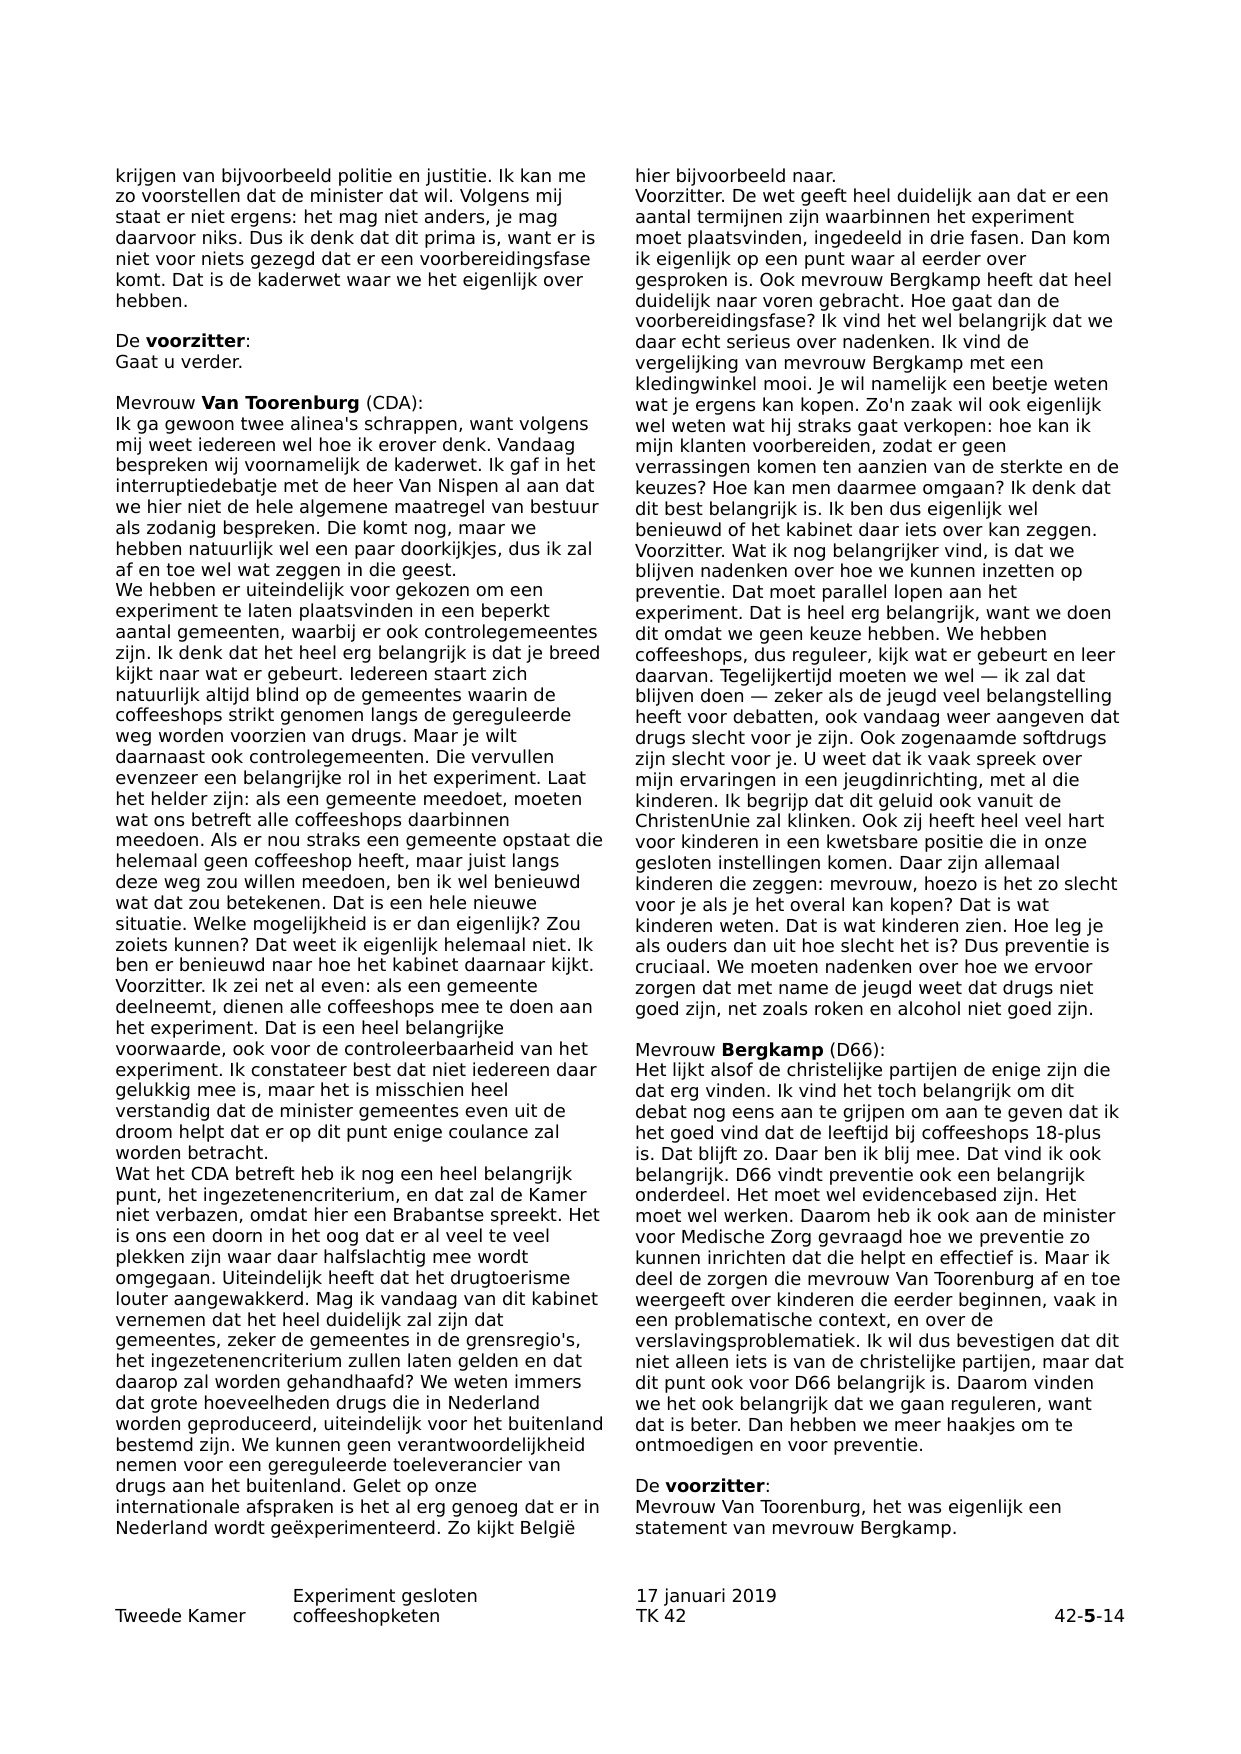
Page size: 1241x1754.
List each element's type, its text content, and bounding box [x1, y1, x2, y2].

text Het lijkt alsof de christelijke partijen de enige zijn die dat erg vinden. Ik vind het toch belangrijk om dit debat nog eens aan te grijpen om aan te geven dat ik het goed vind dat de leeftijd bij coffeeshops 18-plus is. Dat blijft zo. Daar ben ik blij mee. Dat vind ik ook belangrijk. D66 vindt preventie ook een belangrijk onderdeel. Het moet wel evidencebased zijn. Het moet wel werken. Daarom heb ik ook aan de minister voor Medische Zorg gevraagd hoe we preventie zo kunnen inrichten dat die helpt en effectief is. Maar ik deel de zorgen die mevrouw Van Toorenburg af en toe weergeeft over kinderen die eerder beginnen, vaak in een problematische context, en over de verslavingsproblematiek. Ik wil dus bevestigen dat dit niet alleen iets is van de christelijke partijen, maar dat dit punt ook voor D66 belangrijk is. Daarom vinden we het ook belangrijk dat we gaan reguleren, want dat is beter. Dan hebben we meer haakjes om te ontmoedigen en voor preventie. [635, 1060, 1125, 1456]
text Voorzitter. Wat ik nog belangrijker vind, is dat we blijven nadenken over hoe we kunnen inzetten op preventie. Dat moet parallel lopen aan het experiment. Dat is heel erg belangrijk, want we doen dit omdat we geen keuze hebben. We hebben coffeeshops, dus reguleer, kijk wat er gebeurt en leer daarvan. Tegelijkertijd moeten we wel — ik zal dat blijven doen — zeker als de jeugd veel belangstelling heeft voor debatten, ook vandaag weer aangeven dat drugs slecht voor je zijn. Ook zogenaamde softdrugs zijn slecht voor je. U weet dat ik vaak spreek over mijn ervaringen in een jeugdinrichting, met al die kinderen. Ik begrijp dat dit geluid ook vanuit de ChristenUnie zal klinken. Ook zij heeft heel veel hart voor kinderen in een kwetsbare positie die in onze gesloten instellingen komen. Daar zijn allemaal kinderen die zeggen: mevrouw, hoezo is het zo slecht voor je als je het overal kan kopen? Dat is wat kinderen weten. Dat is wat kinderen zien. Hoe leg je als ouders dan uit hoe slecht het is? Dus preventie is cruciaal. We moeten nadenken over hoe we ervoor zorgen dat met name de jeugd weet dat drugs niet goed zijn, net zoals roken en alcohol niet goed zijn. [635, 540, 1125, 1019]
text De voorzitter: [635, 1476, 1125, 1497]
text Ik ga gewoon twee alinea's schrappen, want volgens mij weet iedereen wel hoe ik erover denk. Vandaag bespreken wij voornamelijk de kaderwet. Ik gaf in het interruptiedebatje met de heer Van Nispen al aan dat we hier niet de hele algemene maatregel van bestuur als zodanig bespreken. Die komt nog, maar we hebben natuurlijk wel een paar doorkijkjes, dus ik zal af en toe wel wat zeggen in die geest. [115, 413, 605, 580]
text We hebben er uiteindelijk voor gekozen om een experiment te laten plaatsvinden in een beperkt aantal gemeenten, waarbij er ook controlegemeentes zijn. Ik denk dat het heel erg belangrijk is dat je breed kijkt naar wat er gebeurt. Iedereen staart zich natuurlijk altijd blind op de gemeentes waarin de coffeeshops strikt genomen langs de gereguleerde weg worden voorzien van drugs. Maar je wilt daarnaast ook controlegemeenten. Die vervullen evenzeer een belangrijke rol in het experiment. Laat het helder zijn: als een gemeente meedoet, moeten wat ons betreft alle coffeeshops daarbinnen meedoen. Als er nou straks een gemeente opstaat die helemaal geen coffeeshop heeft, maar juist langs deze weg zou willen meedoen, ben ik wel benieuwd wat dat zou betekenen. Dat is een hele nieuwe situatie. Welke mogelijkheid is er dan eigenlijk? Zou zoiets kunnen? Dat weet ik eigenlijk helemaal niet. Ik ben er benieuwd naar hoe het kabinet daarnaar kijkt. [115, 580, 605, 976]
text hier bijvoorbeeld naar. [635, 165, 1125, 186]
text Voorzitter. Ik zei net al even: als een gemeente deelneemt, dienen alle coffeeshops mee te doen aan het experiment. Dat is een heel belangrijke voorwaarde, ook voor de controleerbaarheid van het experiment. Ik constateer best dat niet iedereen daar gelukkig mee is, maar het is misschien heel verstandig dat de minister gemeentes even uit de droom helpt dat er op dit punt enige coulance zal worden betracht. [115, 976, 605, 1163]
text krijgen van bijvoorbeeld politie en justitie. Ik kan me zo voorstellen dat de minister dat wil. Volgens mij staat er niet ergens: het mag niet anders, je mag daarvoor niks. Dus ik denk dat dit prima is, want er is niet voor niets gezegd dat er een voorbereidingsfase komt. Dat is de kaderwet waar we het eigenlijk over hebben. [115, 165, 605, 311]
text Gaat u verder. [115, 352, 605, 373]
text Voorzitter. De wet geeft heel duidelijk aan dat er een aantal termijnen zijn waarbinnen het experiment moet plaatsvinden, ingedeeld in drie fasen. Dan kom ik eigenlijk op een punt waar al eerder over gesproken is. Ook mevrouw Bergkamp heeft dat heel duidelijk naar voren gebracht. Hoe gaat dan de voorbereidingsfase? Ik vind het wel belangrijk dat we daar echt serieus over nadenken. Ik vind de vergelijking van mevrouw Bergkamp met een kledingwinkel mooi. Je wil namelijk een beetje weten wat je ergens kan kopen. Zo'n zaak wil ook eigenlijk wel weten wat hij straks gaat verkopen: hoe kan ik mijn klanten voorbereiden, zodat er geen verrassingen komen ten aanzien van de sterkte en de keuzes? Hoe kan men daarmee omgaan? Ik denk dat dit best belangrijk is. Ik ben dus eigenlijk wel benieuwd of het kabinet daar iets over kan zeggen. [635, 186, 1125, 540]
text Mevrouw Van Toorenburg (CDA): [115, 393, 605, 413]
text De voorzitter: [115, 331, 605, 352]
text Wat het CDA betreft heb ik nog een heel belangrijk punt, het ingezetenencriterium, en dat zal de Kamer niet verbazen, omdat hier een Brabantse spreekt. Het is ons een doorn in het oog dat er al veel te veel plekken zijn waar daar halfslachtig mee wordt omgegaan. Uiteindelijk heeft dat het drugtoerisme louter aangewakkerd. Mag ik vandaag van dit kabinet vernemen dat het heel duidelijk zal zijn dat gemeentes, zeker de gemeentes in de grensregio's, het ingezetenencriterium zullen laten gelden en dat daarop zal worden gehandhaafd? We weten immers dat grote hoeveelheden drugs die in Nederland worden geproduceerd, uiteindelijk voor het buitenland bestemd zijn. We kunnen geen verantwoordelijkheid nemen voor een gereguleerde toeleverancier van drugs aan het buitenland. Gelet op onze internationale afspraken is het al erg genoeg dat er in Nederland wordt geëxperimenteerd. Zo kijkt België [115, 1163, 605, 1538]
text Mevrouw Bergkamp (D66): [635, 1039, 1125, 1060]
text Mevrouw Van Toorenburg, het was eigenlijk een statement van mevrouw Bergkamp. [635, 1497, 1125, 1538]
